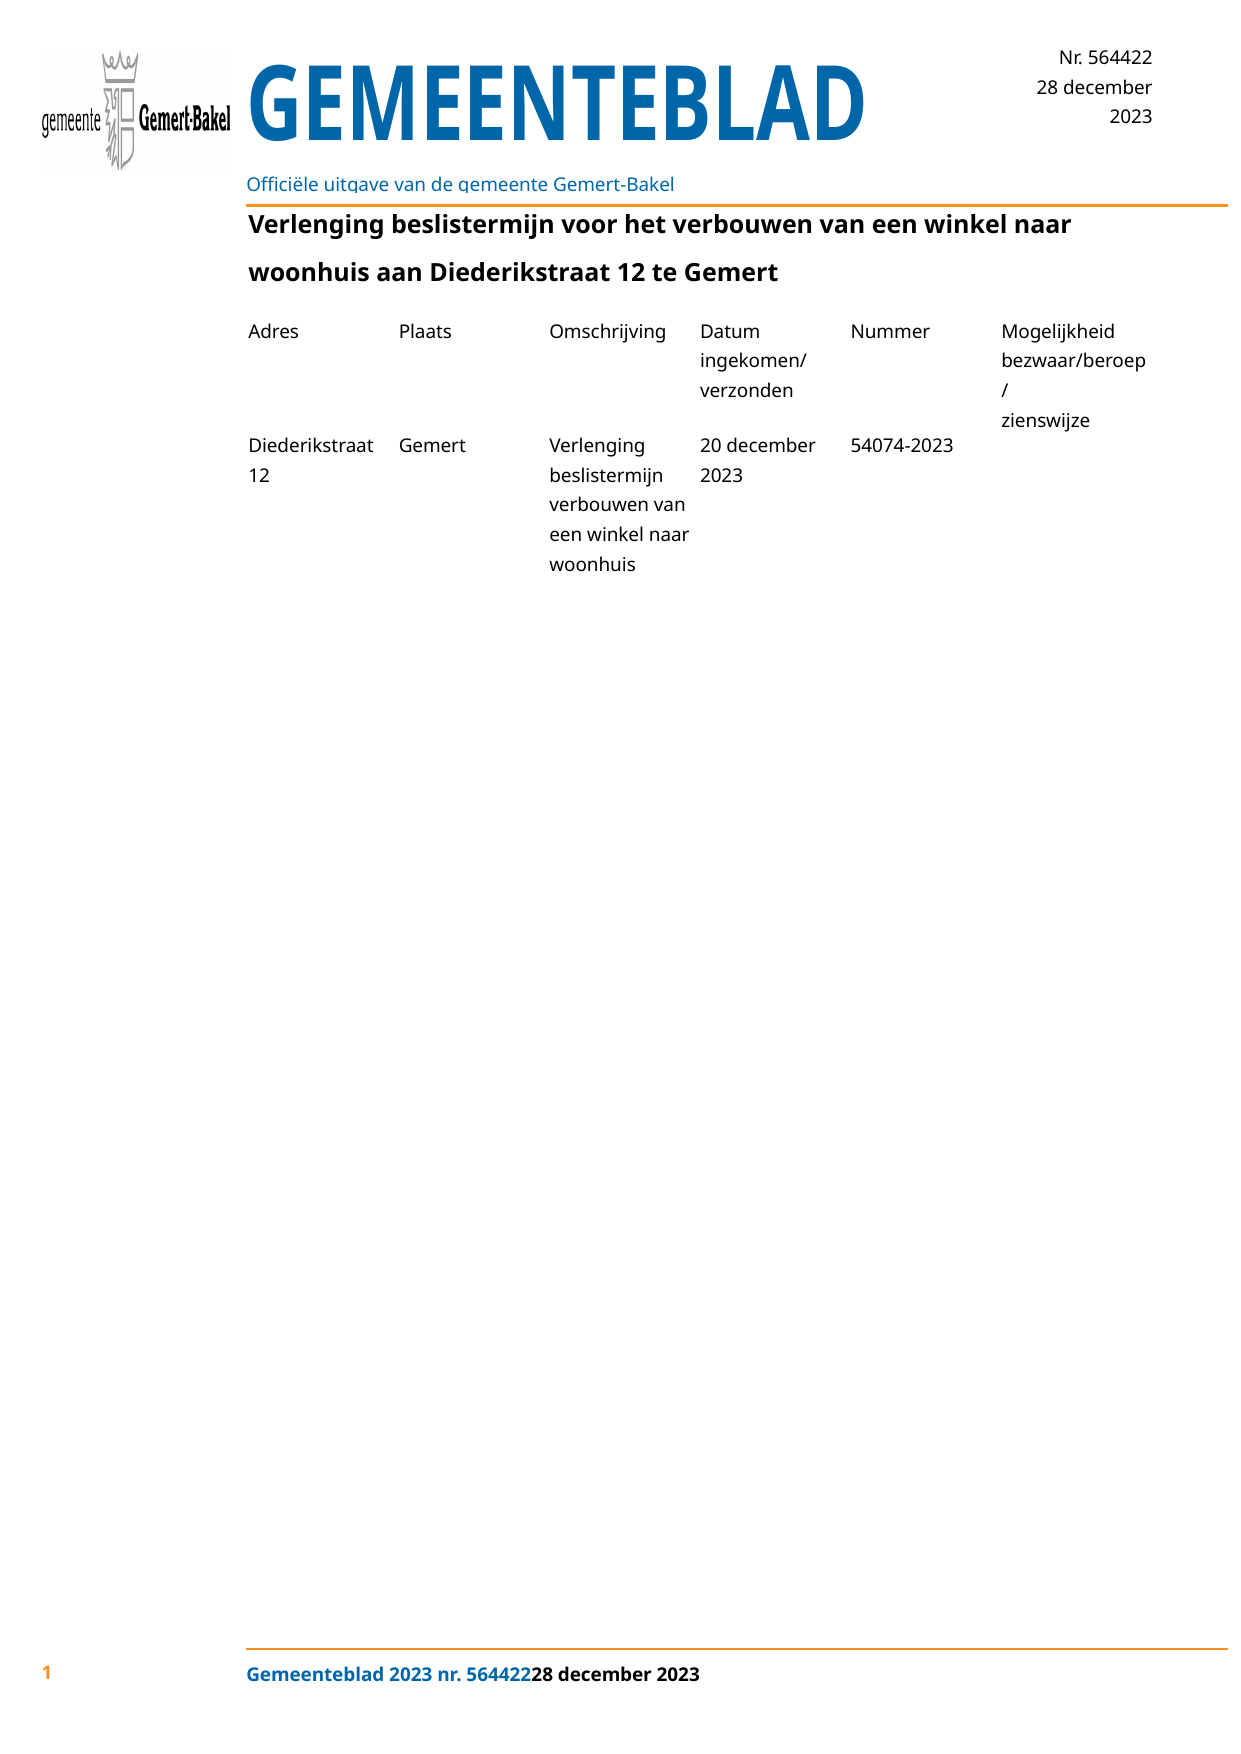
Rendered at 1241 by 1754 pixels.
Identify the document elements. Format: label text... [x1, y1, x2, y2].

text Verlenging beslistermijn voor het verbouwen van een winkel naar woonhuis aan Diederikstraat 12 te Gemert [248, 207, 1152, 288]
table_header Nummer [850, 318, 1001, 432]
table_header Adres [248, 318, 398, 432]
table_cell Verlenging beslistermijn verbouwen van een winkel naar woonhuis [549, 433, 700, 577]
table_header Plaats [399, 318, 549, 432]
table_cell Gemert [399, 433, 549, 577]
table_header Datum ingekomen/ verzonden [700, 318, 850, 432]
table_header Mogelijkheid bezwaar/beroep/ zienswijze [1001, 318, 1152, 432]
table_cell 54074-2023 [850, 433, 1001, 577]
table_header Omschrijving [549, 318, 700, 432]
picture [41, 47, 231, 172]
table_cell [1001, 433, 1152, 577]
table_cell Diederikstraat 12 [248, 433, 398, 577]
table_cell 20 december 2023 [700, 433, 850, 577]
